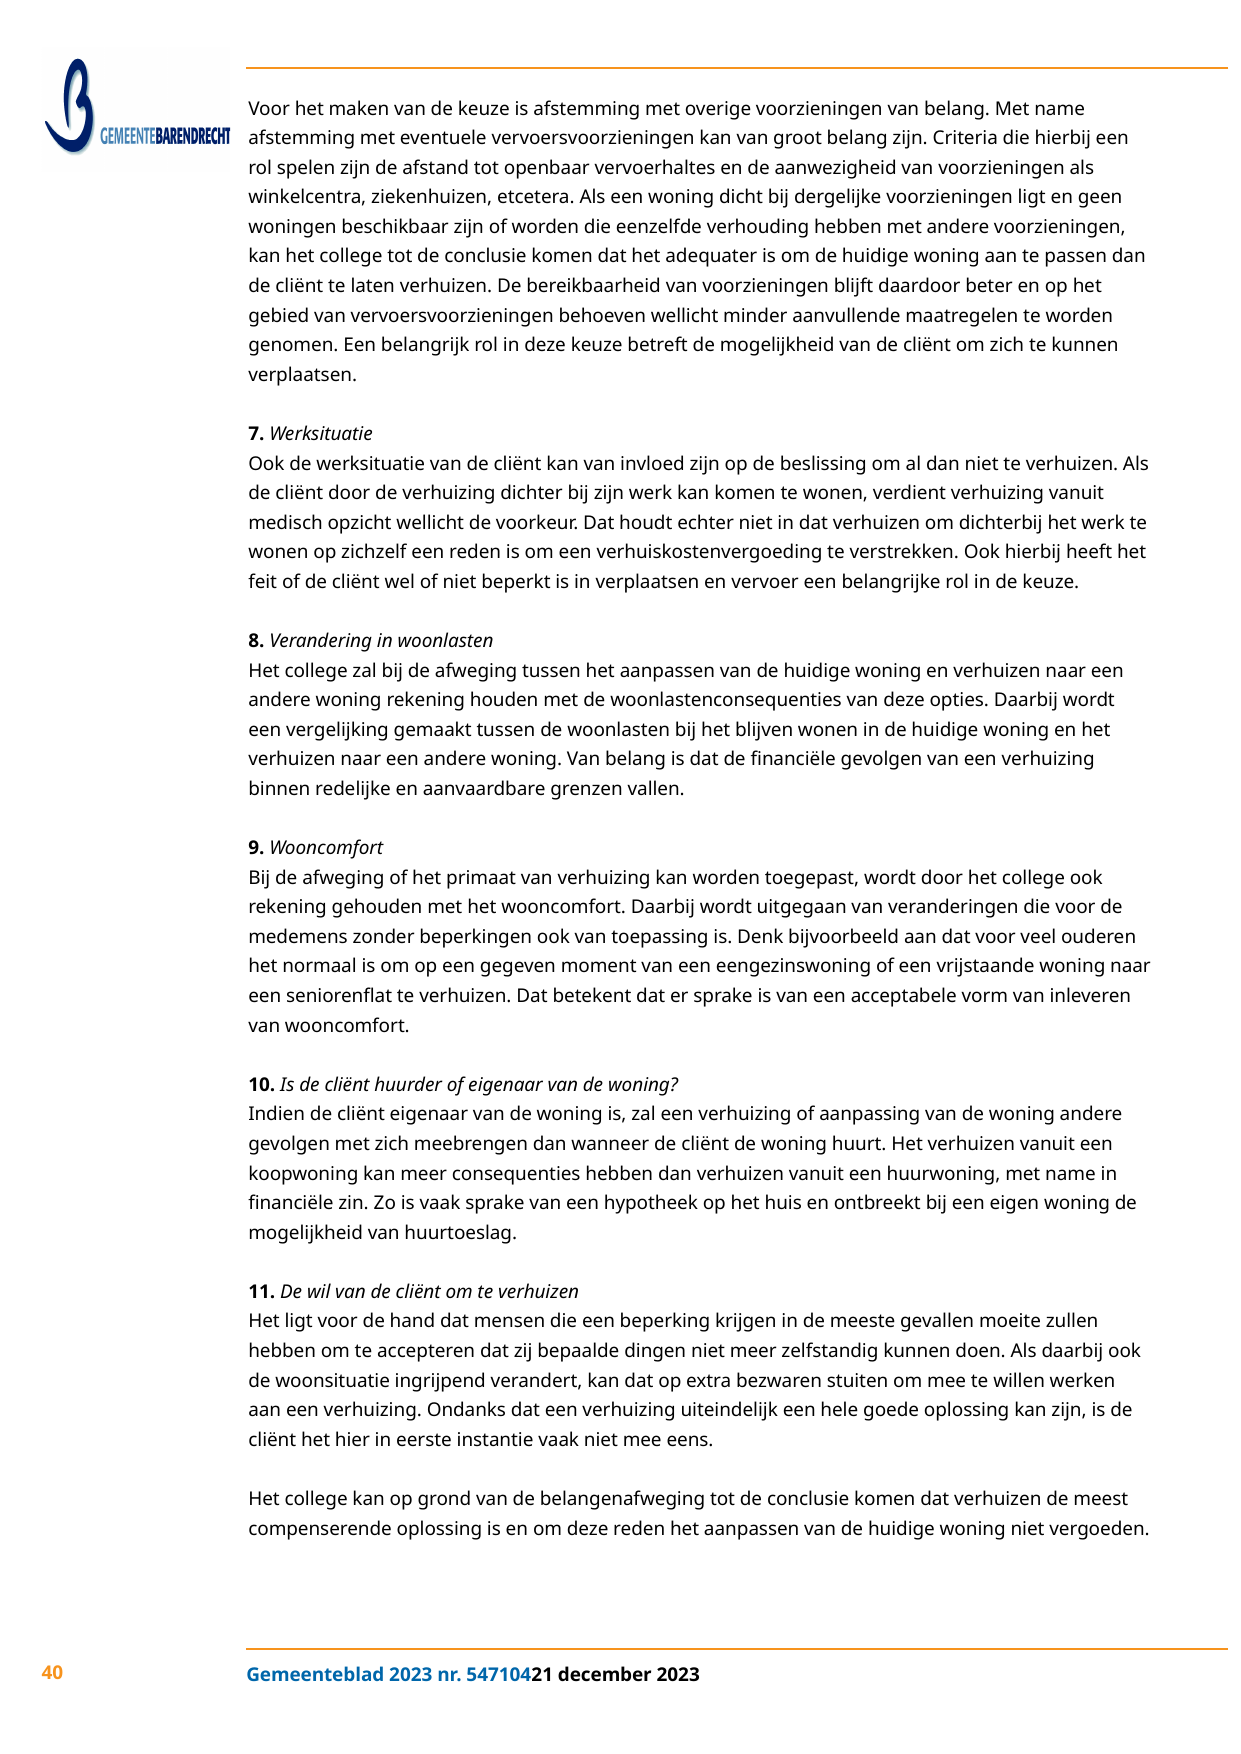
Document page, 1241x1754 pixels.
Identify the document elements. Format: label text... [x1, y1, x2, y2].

text Het college kan op grond van de belangenafweging tot de conclusie komen dat verhuizen de meest compenserende oplossing is en om deze reden het aanpassen van de huidige woning niet vergoeden. [248, 1485, 1152, 1541]
text Voor het maken van de keuze is afstemming met overige voorzieningen van belang. Met name afstemming met eventuele vervoersvoorzieningen kan van groot belang zijn. Criteria die hierbij een rol spelen zijn de afstand tot openbaar vervoerhaltes en de aanwezigheid van voorzieningen als winkelcentra, ziekenhuizen, etcetera. Als een woning dicht bij dergelijke voorzieningen ligt en geen woningen beschikbaar zijn of worden die eenzelfde verhouding hebben met andere voorzieningen, kan het college tot de conclusie komen dat het adequater is om de huidige woning aan te passen dan de cliënt te laten verhuizen. De bereikbaarheid van voorzieningen blijft daardoor beter en op het gebied van vervoersvoorzieningen behoeven wellicht minder aanvullende maatregelen te worden genomen. Een belangrijk rol in deze keuze betreft de mogelijkheid van de cliënt om zich te kunnen verplaatsen. [248, 95, 1152, 387]
text Het college zal bij de afweging tussen het aanpassen van de huidige woning en verhuizen naar een andere woning rekening houden met de woonlastenconsequenties van deze opties. Daarbij wordt een vergelijking gemaakt tussen de woonlasten bij het blijven wonen in de huidige woning en het verhuizen naar een andere woning. Van belang is dat de financiële gevolgen van een verhuizing binnen redelijke en aanvaardbare grenzen vallen. [248, 657, 1152, 801]
text Ook de werksituatie van de cliënt kan van invloed zijn op de beslissing om al dan niet te verhuizen. Als de cliënt door de verhuizing dichter bij zijn werk kan komen te wonen, verdient verhuizing vanuit medisch opzicht wellicht de voorkeur. Dat houdt echter niet in dat verhuizen om dichterbij het werk te wonen op zichzelf een reden is om een verhuiskostenvergoeding te verstrekken. Ook hierbij heeft het feit of de cliënt wel of niet beperkt is in verplaatsen en vervoer een belangrijke rol in de keuze. [248, 450, 1152, 594]
text 7. Werksituatie [248, 420, 1152, 446]
text 9. Wooncomfort [248, 834, 1152, 860]
picture [41, 47, 231, 172]
text Indien de cliënt eigenaar van de woning is, zal een verhuizing of aanpassing van de woning andere gevolgen met zich meebrengen dan wanneer de cliënt de woning huurt. Het verhuizen vanuit een koopwoning kan meer consequenties hebben dan verhuizen vanuit een huurwoning, met name in financiële zin. Zo is vaak sprake van een hypotheek op het huis en ontbreekt bij een eigen woning de mogelijkheid van huurtoeslag. [248, 1101, 1152, 1245]
text Bij de afweging of het primaat van verhuizing kan worden toegepast, wordt door het college ook rekening gehouden met het wooncomfort. Daarbij wordt uitgegaan van veranderingen die voor de medemens zonder beperkingen ook van toepassing is. Denk bijvoorbeeld aan dat voor veel ouderen het normaal is om op een gegeven moment van een eengezinswoning of een vrijstaande woning naar een seniorenflat te verhuizen. Dat betekent dat er sprake is van een acceptabele vorm van inleveren van wooncomfort. [248, 864, 1152, 1038]
text 11. De wil van de cliënt om te verhuizen [248, 1278, 1152, 1304]
text 10. Is de cliënt huurder of eigenaar van de woning? [248, 1071, 1152, 1097]
text 8. Verandering in woonlasten [248, 627, 1152, 653]
text Het ligt voor de hand dat mensen die een beperking krijgen in de meeste gevallen moeite zullen hebben om te accepteren dat zij bepaalde dingen niet meer zelfstandig kunnen doen. Als daarbij ook de woonsituatie ingrijpend verandert, kan dat op extra bezwaren stuiten om mee te willen werken aan een verhuizing. Ondanks dat een verhuizing uiteindelijk een hele goede oplossing kan zijn, is de cliënt het hier in eerste instantie vaak niet mee eens. [248, 1308, 1152, 1452]
